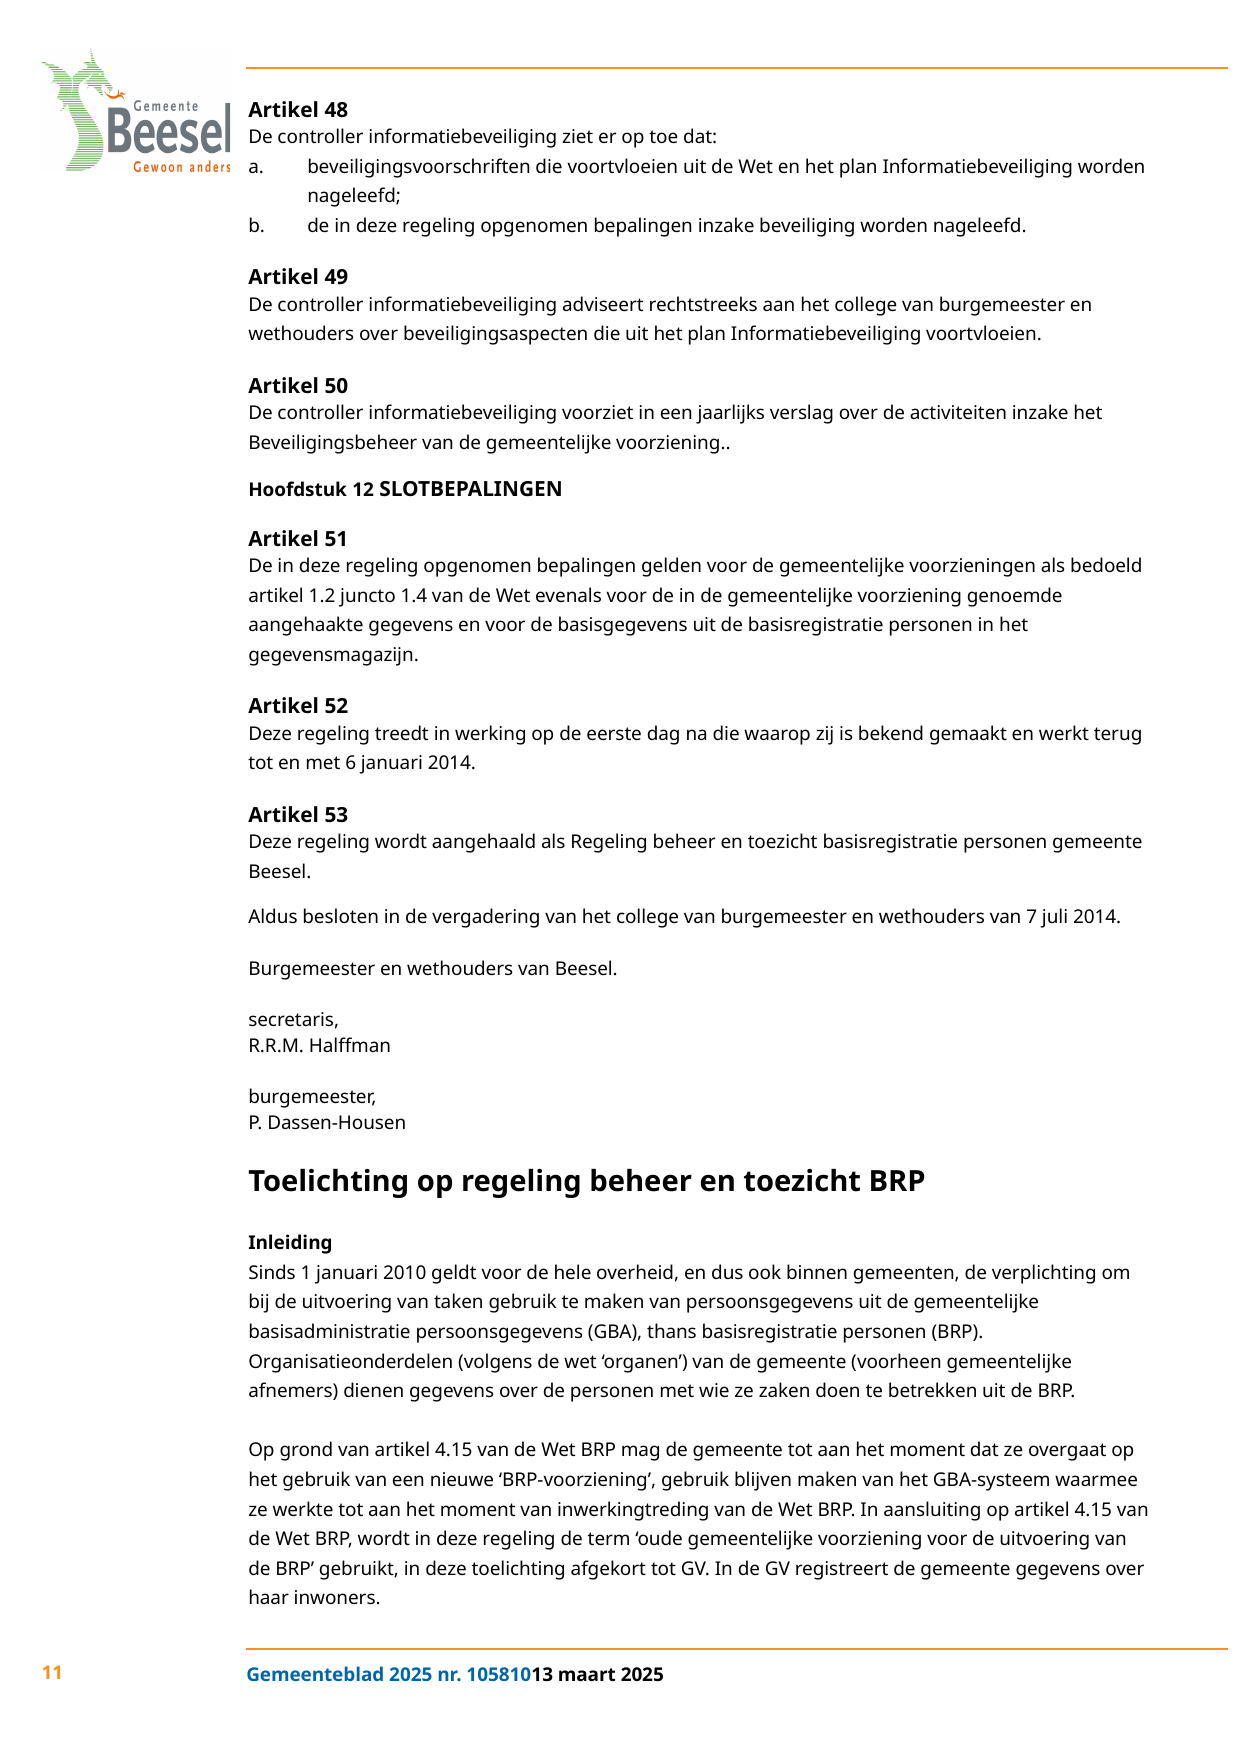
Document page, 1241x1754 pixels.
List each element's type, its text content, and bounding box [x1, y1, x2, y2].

text De in deze regeling opgenomen bepalingen gelden voor de gemeentelijke voorzieningen als bedoeld artikel 1.2 juncto 1.4 van de Wet evenals voor de in de gemeentelijke voorziening genoemde aangehaakte gegevens en voor de basisgegevens uit de basisregistratie personen in het gegevensmagazijn. [248, 552, 1152, 667]
text Deze regeling wordt aangehaald als Regeling beheer en toezicht basisregistratie personen gemeente Beesel. [248, 828, 1152, 883]
text Deze regeling treedt in werking op de eerste dag na die waarop zij is bekend gemaakt en werkt terug tot en met 6 januari 2014. [248, 720, 1152, 775]
text P. Dassen-Housen [248, 1109, 1152, 1135]
text Burgemeester en wethouders van Beesel. [248, 955, 1152, 981]
text Artikel 53 [248, 800, 1152, 828]
text Toelichting op regeling beheer en toezicht BRP [248, 1161, 1152, 1200]
text De controller informatiebeveiliging voorziet in een jaarlijks verslag over de activiteiten inzake het Beveiligingsbeheer van de gemeentelijke voorziening.. [248, 399, 1152, 454]
text Artikel 50 [248, 371, 1152, 399]
text De controller informatiebeveiliging adviseert rechtstreeks aan het college van burgemeester en wethouders over beveiligingsaspecten die uit het plan Informatiebeveiliging voortvloeien. [248, 291, 1152, 346]
text Artikel 48 [248, 95, 1152, 123]
text burgemeester, [248, 1083, 1152, 1109]
text De controller informatiebeveiliging ziet er op toe dat: [248, 123, 1152, 149]
text R.R.M. Halffman [248, 1032, 1152, 1058]
text Artikel 51 [248, 524, 1152, 552]
list de in deze regeling opgenomen bepalingen inzake beveiliging worden nageleefd. [248, 212, 1152, 238]
text Artikel 49 [248, 262, 1152, 291]
text Hoofdstuk 12 SLOTBEPALINGEN [248, 474, 1152, 503]
text Inleiding [248, 1229, 1152, 1255]
text secretaris, [248, 1006, 1152, 1032]
picture [41, 47, 231, 172]
text Artikel 52 [248, 691, 1152, 720]
text Sinds 1 januari 2010 geldt voor de hele overheid, en dus ook binnen gemeenten, de verplichting om bij de uitvoering van taken gebruik te maken van persoonsgegevens uit de gemeentelijke basisadmini­stratie persoonsgegevens (GBA), thans basisregistratie personen (BRP). Organisatieonderdelen (volgens de wet ‘organen’) van de gemeente (voorheen gemeentelijke afnemers) dienen gegevens over de personen met wie ze zaken doen te betrekken uit de BRP. [248, 1259, 1152, 1403]
text Op grond van artikel 4.15 van de Wet BRP mag de gemeente tot aan het moment dat ze overgaat op het gebruik van een nieuwe ‘BRP-voorziening’, gebruik blijven maken van het GBA-systeem waarmee ze werkte tot aan het moment van inwerkingtreding van de Wet BRP. In aansluiting op artikel 4.15 van de Wet BRP, wordt in deze regeling de term ‘oude gemeentelijke voorziening voor de uitvoering van de BRP’ gebruikt, in deze toelichting afgekort tot GV. In de GV registreert de gemeente gegevens over haar inwoners. [248, 1437, 1152, 1610]
list beveiligingsvoorschriften die voortvloeien uit de Wet en het plan Informatiebeveiliging worden nageleefd; [248, 153, 1152, 208]
text Aldus besloten in de vergadering van het college van burgemeester en wethouders van 7 juli 2014. [248, 903, 1152, 929]
